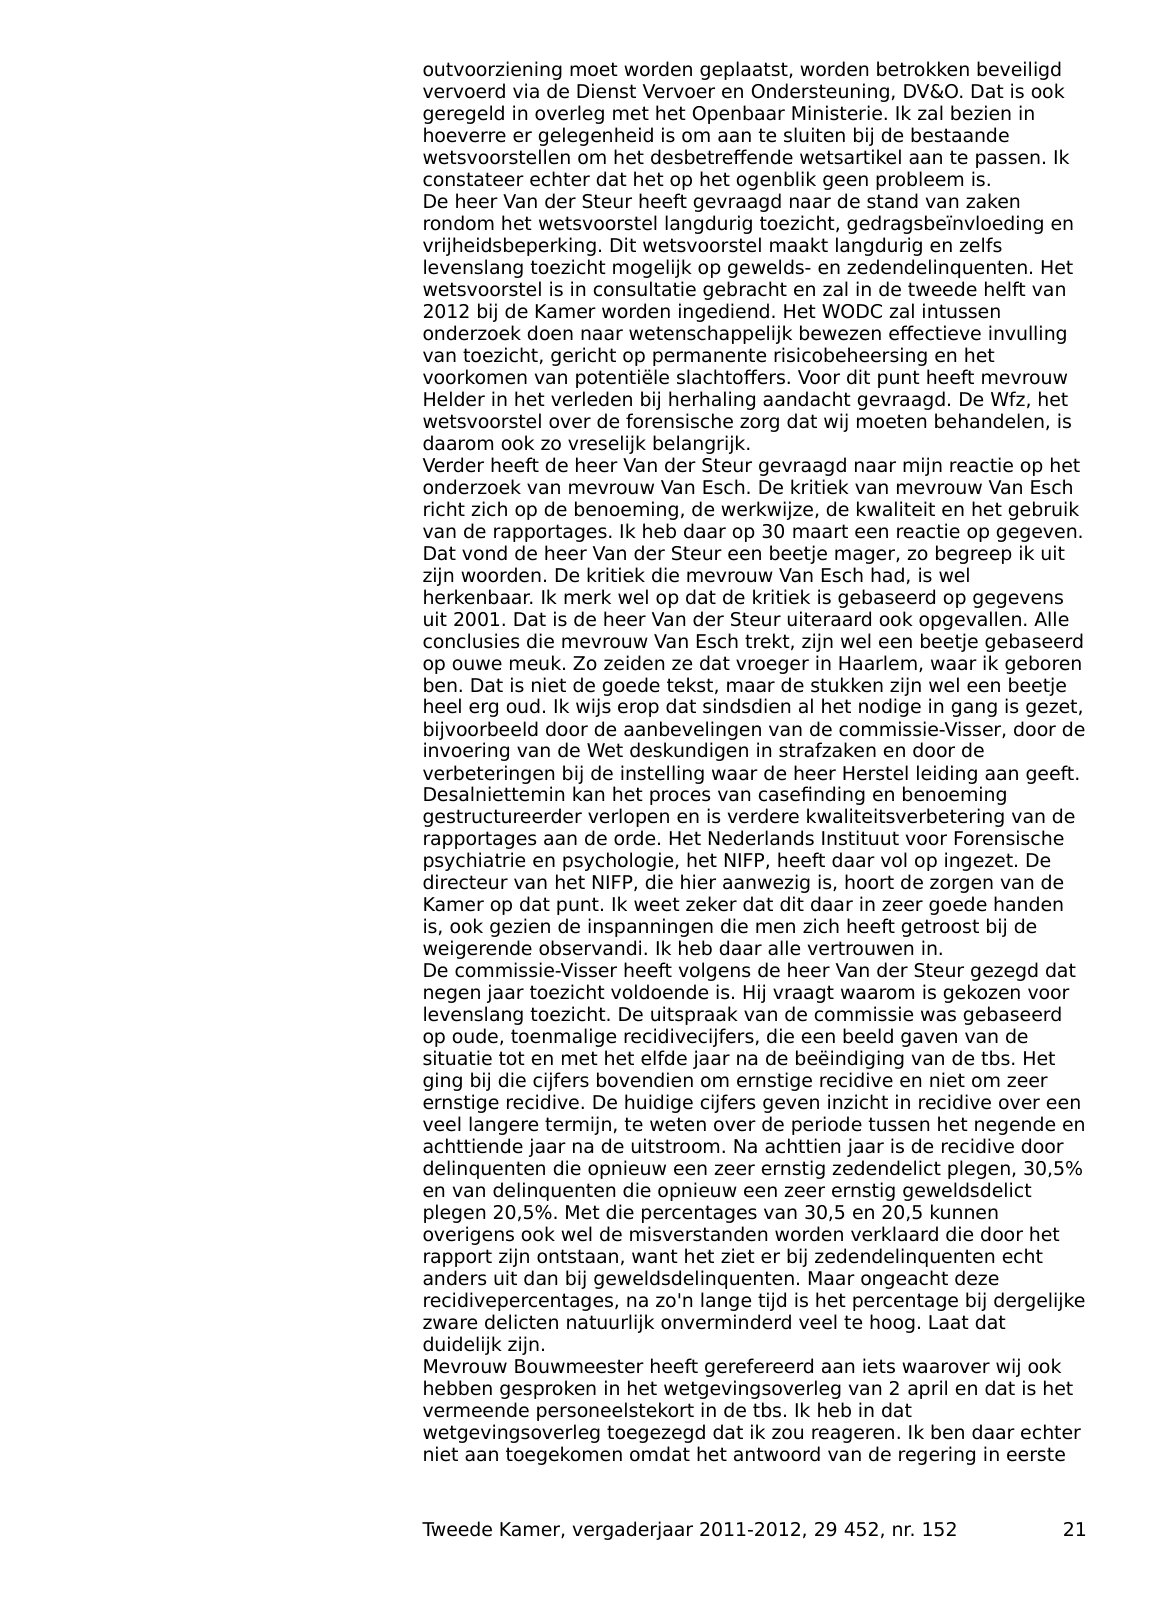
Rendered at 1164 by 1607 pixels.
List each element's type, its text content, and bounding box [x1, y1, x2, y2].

text De commissie-Visser heeft volgens de heer Van der Steur gezegd dat negen jaar toezicht voldoende is. Hij vraagt waarom is gekozen voor levenslang toezicht. De uitspraak van de commissie was gebaseerd op oude, toenmalige recidivecijfers, die een beeld gaven van de situatie tot en met het elfde jaar na de beëindiging van de tbs. Het ging bij die cijfers bovendien om ernstige recidive en niet om zeer ernstige recidive. De huidige cijfers geven inzicht in recidive over een veel langere termijn, te weten over de periode tussen het negende en achttiende jaar na de uitstroom. Na achttien jaar is de recidive door delinquenten die opnieuw een zeer ernstig zedendelict plegen, 30,5% en van delinquenten die opnieuw een zeer ernstig geweldsdelict plegen 20,5%. Met die percentages van 30,5 en 20,5 kunnen overigens ook wel de misverstanden worden verklaard die door het rapport zijn ontstaan, want het ziet er bij zedendelinquenten echt anders uit dan bij geweldsdelinquenten. Maar ongeacht deze recidivepercentages, na zo'n lange tijd is het percentage bij dergelijke zware delicten natuurlijk onverminderd veel te hoog. Laat dat duidelijk zijn. [422, 960, 1087, 1356]
text Mevrouw Bouwmeester heeft gerefereerd aan iets waarover wij ook hebben gesproken in het wetgevingsoverleg van 2 april en dat is het vermeende personeelstekort in de tbs. Ik heb in dat wetgevingsoverleg toegezegd dat ik zou reageren. Ik ben daar echter niet aan toegekomen omdat het antwoord van de regering in eerste [422, 1356, 1087, 1466]
text Verder heeft de heer Van der Steur gevraagd naar mijn reactie op het onderzoek van mevrouw Van Esch. De kritiek van mevrouw Van Esch richt zich op de benoeming, de werkwijze, de kwaliteit en het gebruik van de rapportages. Ik heb daar op 30 maart een reactie op gegeven. Dat vond de heer Van der Steur een beetje mager, zo begreep ik uit zijn woorden. De kritiek die mevrouw Van Esch had, is wel herkenbaar. Ik merk wel op dat de kritiek is gebaseerd op gegevens uit 2001. Dat is de heer Van der Steur uiteraard ook opgevallen. Alle conclusies die mevrouw Van Esch trekt, zijn wel een beetje gebaseerd op ouwe meuk. Zo zeiden ze dat vroeger in Haarlem, waar ik geboren ben. Dat is niet de goede tekst, maar de stukken zijn wel een beetje heel erg oud. Ik wijs erop dat sindsdien al het nodige in gang is gezet, bijvoorbeeld door de aanbevelingen van de commissie-Visser, door de invoering van de Wet deskundigen in strafzaken en door de verbeteringen bij de instelling waar de heer Herstel leiding aan geeft. Desalniettemin kan het proces van casefinding en benoeming gestructureerder verlopen en is verdere kwaliteitsverbetering van de rapportages aan de orde. Het Nederlands Instituut voor Forensische psychiatrie en psychologie, het NIFP, heeft daar vol op ingezet. De directeur van het NIFP, die hier aanwezig is, hoort de zorgen van de Kamer op dat punt. Ik weet zeker dat dit daar in zeer goede handen is, ook gezien de inspanningen die men zich heeft getroost bij de weigerende observandi. Ik heb daar alle vertrouwen in. [422, 455, 1087, 960]
text De heer Van der Steur heeft gevraagd naar de stand van zaken rondom het wetsvoorstel langdurig toezicht, gedragsbeïnvloeding en vrijheidsbeperking. Dit wetsvoorstel maakt langdurig en zelfs levenslang toezicht mogelijk op gewelds- en zedendelinquenten. Het wetsvoorstel is in consultatie gebracht en zal in de tweede helft van 2012 bij de Kamer worden ingediend. Het WODC zal intussen onderzoek doen naar wetenschappelijk bewezen effectieve invulling van toezicht, gericht op permanente risicobeheersing en het voorkomen van potentiële slachtoffers. Voor dit punt heeft mevrouw Helder in het verleden bij herhaling aandacht gevraagd. De Wfz, het wetsvoorstel over de forensische zorg dat wij moeten behandelen, is daarom ook zo vreselijk belangrijk. [422, 191, 1087, 455]
text outvoorziening moet worden geplaatst, worden betrokken beveiligd vervoerd via de Dienst Vervoer en Ondersteuning, DV&O. Dat is ook geregeld in overleg met het Openbaar Ministerie. Ik zal bezien in hoeverre er gelegenheid is om aan te sluiten bij de bestaande wetsvoorstellen om het desbetreffende wetsartikel aan te passen. Ik constateer echter dat het op het ogenblik geen probleem is. [422, 59, 1087, 191]
